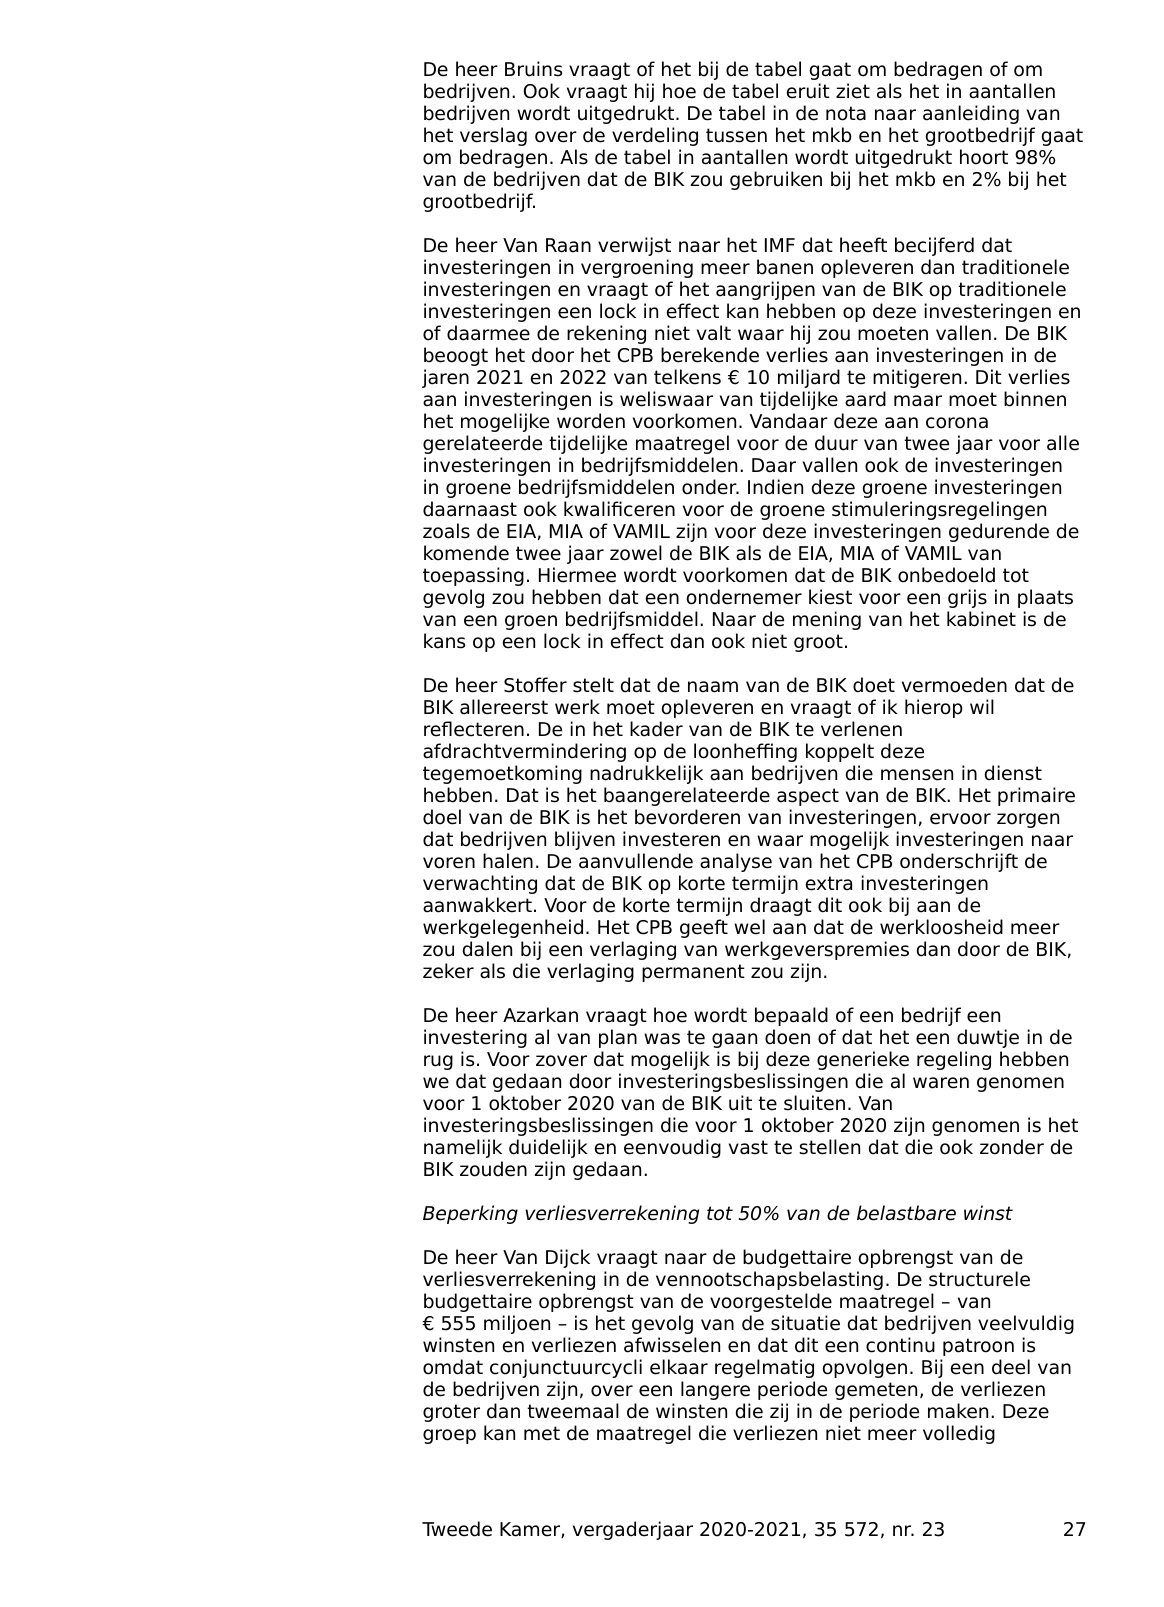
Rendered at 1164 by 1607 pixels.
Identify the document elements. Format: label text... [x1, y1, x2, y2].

text De heer Van Raan verwijst naar het IMF dat heeft becijferd dat investeringen in vergroening meer banen opleveren dan traditionele investeringen en vraagt of het aangrijpen van de BIK op traditionele investeringen een lock in effect kan hebben op deze investeringen en of daarmee de rekening niet valt waar hij zou moeten vallen. De BIK beoogt het door het CPB berekende verlies aan investeringen in de jaren 2021 en 2022 van telkens € 10 miljard te mitigeren. Dit verlies aan investeringen is weliswaar van tijdelijke aard maar moet binnen het mogelijke worden voorkomen. Vandaar deze aan corona gerelateerde tijdelijke maatregel voor de duur van twee jaar voor alle investeringen in bedrijfsmiddelen. Daar vallen ook de investeringen in groene bedrijfsmiddelen onder. Indien deze groene investeringen daarnaast ook kwalificeren voor de groene stimuleringsregelingen zoals de EIA, MIA of VAMIL zijn voor deze investeringen gedurende de komende twee jaar zowel de BIK als de EIA, MIA of VAMIL van toepassing. Hiermee wordt voorkomen dat de BIK onbedoeld tot gevolg zou hebben dat een ondernemer kiest voor een grijs in plaats van een groen bedrijfsmiddel. Naar de mening van het kabinet is de kans op een lock in effect dan ook niet groot. [422, 235, 1087, 653]
text De heer Van Dijck vraagt naar de budgettaire opbrengst van de verliesverrekening in de vennootschapsbelasting. De structurele budgettaire opbrengst van de voorgestelde maatregel – van € 555 miljoen – is het gevolg van de situatie dat bedrijven veelvuldig winsten en verliezen afwisselen en dat dit een continu patroon is omdat conjunctuurcycli elkaar regelmatig opvolgen. Bij een deel van de bedrijven zijn, over een langere periode gemeten, de verliezen groter dan tweemaal de winsten die zij in de periode maken. Deze groep kan met de maatregel die verliezen niet meer volledig [422, 1247, 1087, 1445]
text De heer Azarkan vraagt hoe wordt bepaald of een bedrijf een investering al van plan was te gaan doen of dat het een duwtje in de rug is. Voor zover dat mogelijk is bij deze generieke regeling hebben we dat gedaan door investeringsbeslissingen die al waren genomen voor 1 oktober 2020 van de BIK uit te sluiten. Van investeringsbeslissingen die voor 1 oktober 2020 zijn genomen is het namelijk duidelijk en eenvoudig vast te stellen dat die ook zonder de BIK zouden zijn gedaan. [422, 1005, 1087, 1181]
text De heer Bruins vraagt of het bij de tabel gaat om bedragen of om bedrijven. Ook vraagt hij hoe de tabel eruit ziet als het in aantallen bedrijven wordt uitgedrukt. De tabel in de nota naar aanleiding van het verslag over de verdeling tussen het mkb en het grootbedrijf gaat om bedragen. Als de tabel in aantallen wordt uitgedrukt hoort 98% van de bedrijven dat de BIK zou gebruiken bij het mkb en 2% bij het grootbedrijf. [422, 59, 1087, 213]
text De heer Stoffer stelt dat de naam van de BIK doet vermoeden dat de BIK allereerst werk moet opleveren en vraagt of ik hierop wil reflecteren. De in het kader van de BIK te verlenen afdrachtvermindering op de loonheffing koppelt deze tegemoetkoming nadrukkelijk aan bedrijven die mensen in dienst hebben. Dat is het baangerelateerde aspect van de BIK. Het primaire doel van de BIK is het bevorderen van investeringen, ervoor zorgen dat bedrijven blijven investeren en waar mogelijk investeringen naar voren halen. De aanvullende analyse van het CPB onderschrijft de verwachting dat de BIK op korte termijn extra investeringen aanwakkert. Voor de korte termijn draagt dit ook bij aan de werkgelegenheid. Het CPB geeft wel aan dat de werkloosheid meer zou dalen bij een verlaging van werkgeverspremies dan door de BIK, zeker als die verlaging permanent zou zijn. [422, 675, 1087, 983]
subtitle Beperking verliesverrekening tot 50% van de belastbare winst [422, 1203, 1087, 1225]
